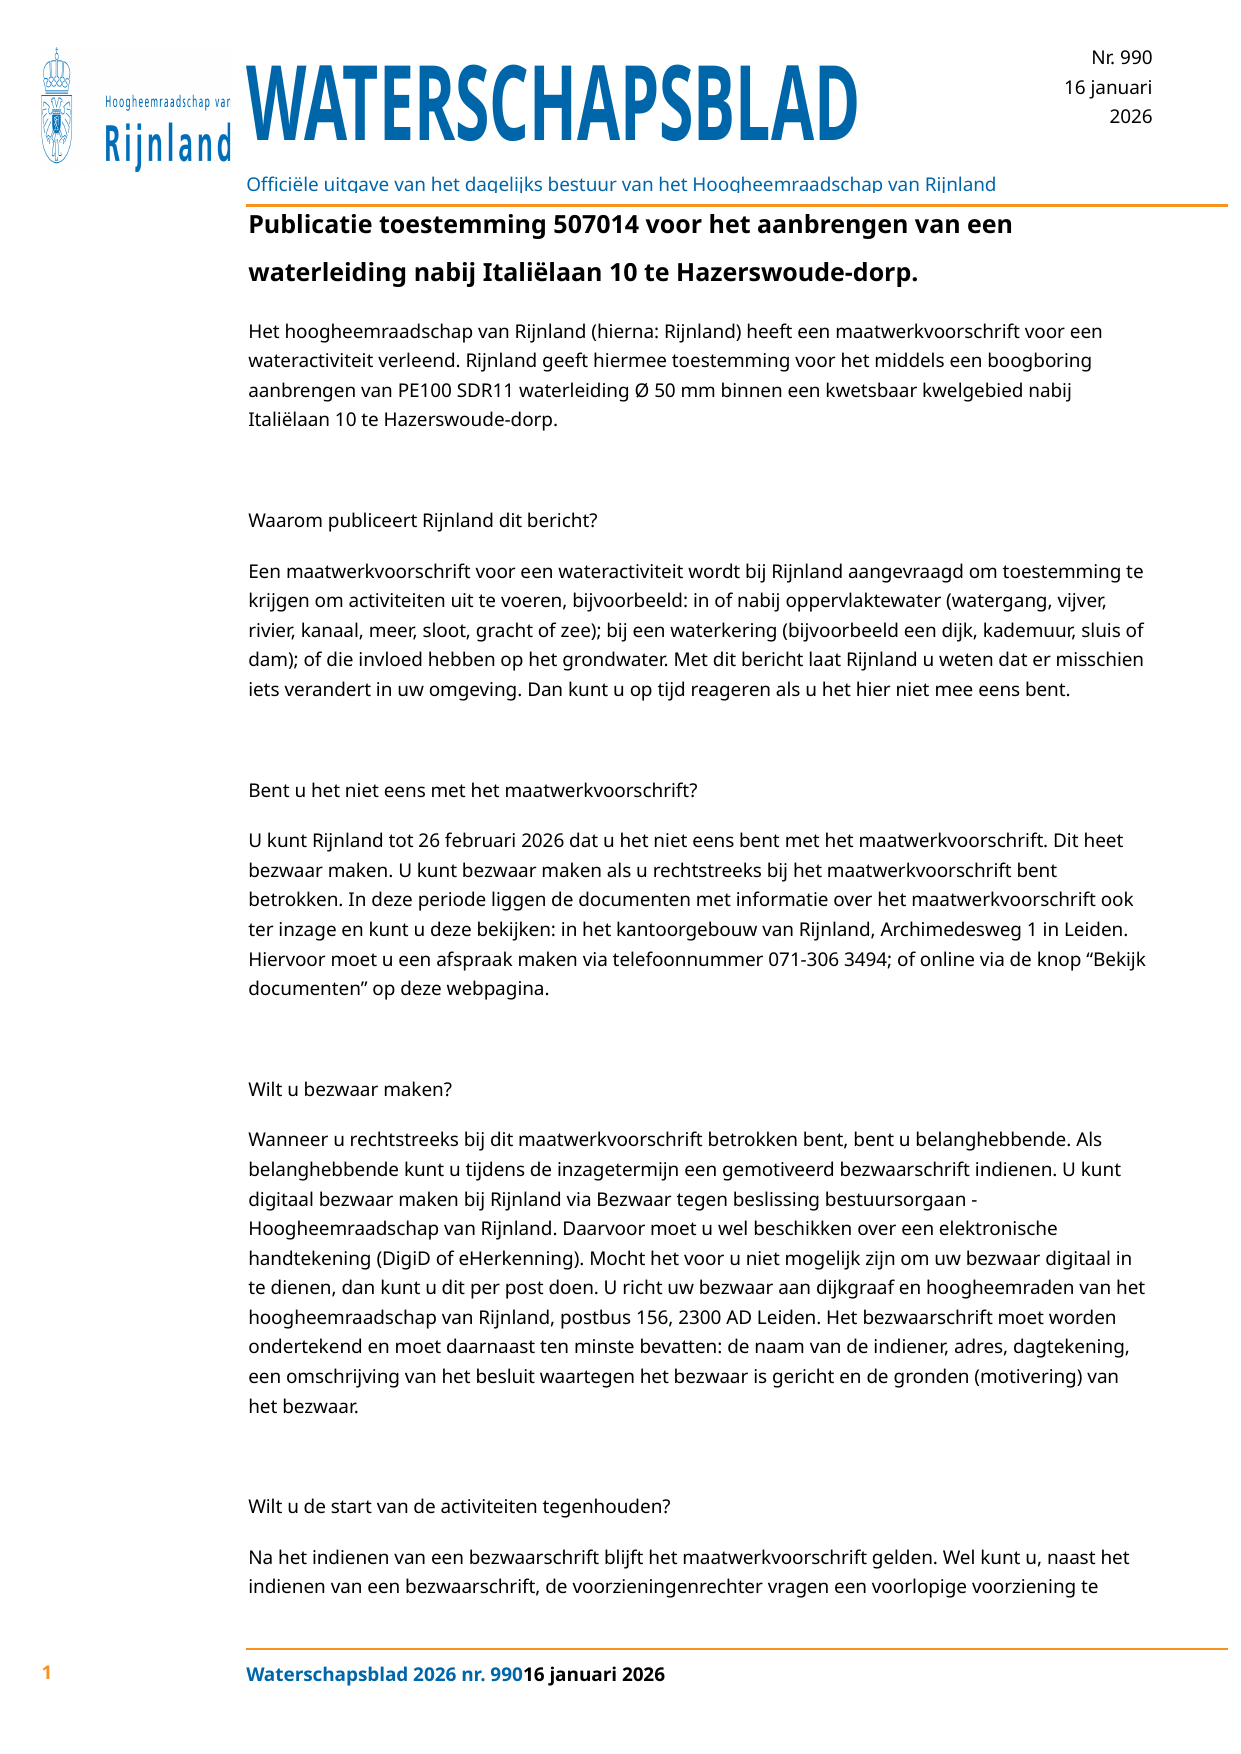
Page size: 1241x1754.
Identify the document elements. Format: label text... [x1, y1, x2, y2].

text Waarom publiceert Rijnland dit bericht? [248, 507, 1152, 533]
text Wanneer u rechtstreeks bij dit maatwerkvoorschrift betrokken bent, bent u belanghebbende. Als belanghebbende kunt u tijdens de inzagetermijn een gemotiveerd bezwaarschrift indienen. U kunt digitaal bezwaar maken bij Rijnland via Bezwaar tegen beslissing bestuursorgaan - Hoogheemraadschap van Rijnland. Daarvoor moet u wel beschikken over een elektronische handtekening (DigiD of eHerkenning). Mocht het voor u niet mogelijk zijn om uw bezwaar digitaal in te dienen, dan kunt u dit per post doen. U richt uw bezwaar aan dijkgraaf en hoogheemraden van het hoogheemraadschap van Rijnland, postbus 156, 2300 AD Leiden. Het bezwaarschrift moet worden ondertekend en moet daarnaast ten minste bevatten: de naam van de indiener, adres, dagtekening, een omschrijving van het besluit waartegen het bezwaar is gericht en de gronden (motivering) van het bezwaar. [248, 1127, 1152, 1419]
picture [41, 47, 231, 172]
text Een maatwerkvoorschrift voor een wateractiviteit wordt bij Rijnland aangevraagd om toestemming te krijgen om activiteiten uit te voeren, bijvoorbeeld: in of nabij oppervlaktewater (watergang, vijver, rivier, kanaal, meer, sloot, gracht of zee); bij een waterkering (bijvoorbeeld een dijk, kademuur, sluis of dam); of die invloed hebben op het grondwater. Met dit bericht laat Rijnland u weten dat er misschien iets verandert in uw omgeving. Dan kunt u op tijd reageren als u het hier niet mee eens bent. [248, 558, 1152, 702]
text Publicatie toestemming 507014 voor het aanbrengen van een waterleiding nabij Italiëlaan 10 te Hazerswoude-dorp. [248, 207, 1152, 288]
text Bent u het niet eens met het maatwerkvoorschrift? [248, 777, 1152, 803]
text Het hoogheemraadschap van Rijnland (hierna: Rijnland) heeft een maatwerkvoorschrift voor een wateractiviteit verleend. Rijnland geeft hiermee toestemming voor het middels een boogboring aanbrengen van PE100 SDR11 waterleiding Ø 50 mm binnen een kwetsbaar kwelgebied nabij Italiëlaan 10 te Hazerswoude-dorp. [248, 318, 1152, 432]
text Wilt u bezwaar maken? [248, 1076, 1152, 1102]
text Na het indienen van een bezwaarschrift blijft het maatwerkvoorschrift gelden. Wel kunt u, naast het indienen van een bezwaarschrift, de voorzieningenrechter vragen een voorlopige voorziening te [248, 1544, 1152, 1599]
text U kunt Rijnland tot 26 februari 2026 dat u het niet eens bent met het maatwerkvoorschrift. Dit heet bezwaar maken. U kunt bezwaar maken als u rechtstreeks bij het maatwerkvoorschrift bent betrokken. In deze periode liggen de documenten met informatie over het maatwerkvoorschrift ook ter inzage en kunt u deze bekijken: in het kantoorgebouw van Rijnland, Archimedesweg 1 in Leiden. Hiervoor moet u een afspraak maken via telefoonnummer 071-306 3494; of online via de knop “Bekijk documenten” op deze webpagina. [248, 827, 1152, 1001]
text Wilt u de start van de activiteiten tegenhouden? [248, 1494, 1152, 1519]
